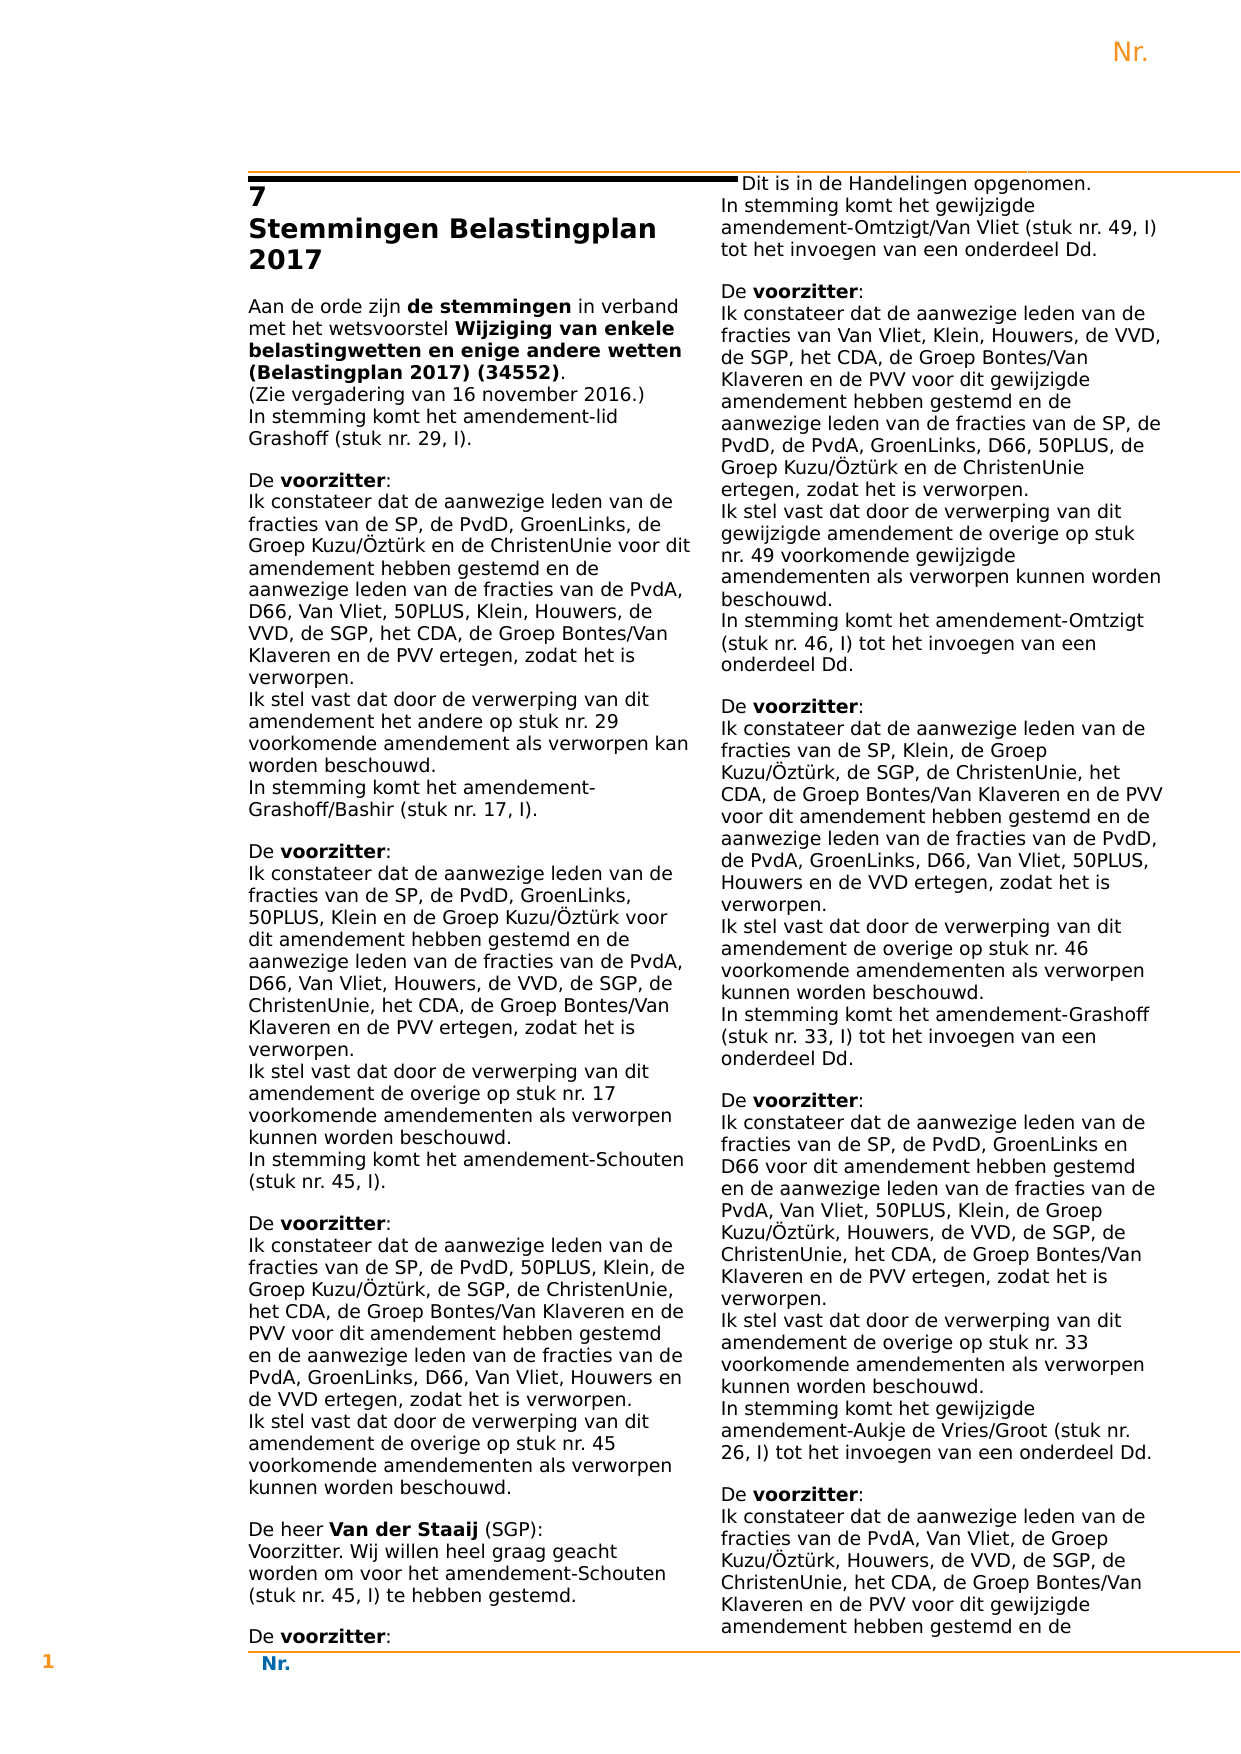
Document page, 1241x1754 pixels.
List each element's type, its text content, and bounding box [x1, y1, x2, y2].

text Ik constateer dat de aanwezige leden van de fracties van de SP, de PvdD, GroenLinks en D66 voor dit amendement hebben gestemd en de aanwezige leden van de fracties van de PvdA, Van Vliet, 50PLUS, Klein, de Groep Kuzu/Öztürk, Houwers, de VVD, de SGP, de ChristenUnie, het CDA, de Groep Bontes/Van Klaveren en de PVV ertegen, zodat het is verworpen. [721, 1112, 1163, 1310]
text (Zie vergadering van 16 november 2016.) [248, 383, 691, 406]
text Ik constateer dat de aanwezige leden van de fracties van de SP, Klein, de Groep Kuzu/Öztürk, de SGP, de ChristenUnie, het CDA, de Groep Bontes/Van Klaveren en de PVV voor dit amendement hebben gestemd en de aanwezige leden van de fracties van de PvdD, de PvdA, GroenLinks, D66, Van Vliet, 50PLUS, Houwers en de VVD ertegen, zodat het is verworpen. [721, 718, 1163, 916]
text In stemming komt het amendement-Omtzigt (stuk nr. 46, I) tot het invoegen van een onderdeel Dd. [721, 610, 1163, 676]
text Ik stel vast dat door de verwerping van dit gewijzigde amendement de overige op stuk nr. 49 voorkomende gewijzigde amendementen als verworpen kunnen worden beschouwd. [721, 501, 1163, 610]
text Ik constateer dat de aanwezige leden van de fracties van de PvdA, Van Vliet, de Groep Kuzu/Öztürk, Houwers, de VVD, de SGP, de ChristenUnie, het CDA, de Groep Bontes/Van Klaveren en de PVV voor dit gewijzigde amendement hebben gestemd en de [721, 1506, 1163, 1637]
text Ik stel vast dat door de verwerping van dit amendement de overige op stuk nr. 45 voorkomende amendementen als verworpen kunnen worden beschouwd. [248, 1411, 691, 1498]
text Ik constateer dat de aanwezige leden van de fracties van Van Vliet, Klein, Houwers, de VVD, de SGP, het CDA, de Groep Bontes/Van Klaveren en de PVV voor dit gewijzigde amendement hebben gestemd en de aanwezige leden van de fracties van de SP, de PvdD, de PvdA, GroenLinks, D66, 50PLUS, de Groep Kuzu/Öztürk en de ChristenUnie ertegen, zodat het is verworpen. [721, 303, 1163, 501]
text Ik constateer dat de aanwezige leden van de fracties van de SP, de PvdD, GroenLinks, de Groep Kuzu/Öztürk en de ChristenUnie voor dit amendement hebben gestemd en de aanwezige leden van de fracties van de PvdA, D66, Van Vliet, 50PLUS, Klein, Houwers, de VVD, de SGP, het CDA, de Groep Bontes/Van Klaveren en de PVV ertegen, zodat het is verworpen. [248, 491, 691, 689]
text Ik constateer dat de aanwezige leden van de fracties van de SP, de PvdD, GroenLinks, 50PLUS, Klein en de Groep Kuzu/Öztürk voor dit amendement hebben gestemd en de aanwezige leden van de fracties van de PvdA, D66, Van Vliet, Houwers, de VVD, de SGP, de ChristenUnie, het CDA, de Groep Bontes/Van Klaveren en de PVV ertegen, zodat het is verworpen. [248, 863, 691, 1061]
text In stemming komt het amendement-Schouten (stuk nr. 45, I). [248, 1149, 691, 1193]
text In stemming komt het amendement-lid Grashoff (stuk nr. 29, I). [248, 406, 691, 449]
text De voorzitter: [721, 1484, 1163, 1506]
text De voorzitter: [248, 1213, 691, 1235]
text De voorzitter: [721, 1090, 1163, 1112]
text Dit is in de Handelingen opgenomen. [721, 173, 1163, 195]
title 7 Stemmingen Belastingplan 2017 [248, 182, 691, 276]
text De voorzitter: [248, 1626, 691, 1648]
text In stemming komt het amendement-Grashoff (stuk nr. 33, I) tot het invoegen van een onderdeel Dd. [721, 1004, 1163, 1070]
text De voorzitter: [721, 696, 1163, 718]
text Voorzitter. Wij willen heel graag geacht worden om voor het amendement-Schouten (stuk nr. 45, I) te hebben gestemd. [248, 1541, 691, 1606]
text In stemming komt het gewijzigde amendement-Aukje de Vries/Groot (stuk nr. 26, I) tot het invoegen van een onderdeel Dd. [721, 1398, 1163, 1464]
text De voorzitter: [248, 469, 691, 491]
text Ik stel vast dat door de verwerping van dit amendement het andere op stuk nr. 29 voorkomende amendement als verworpen kan worden beschouwd. [248, 689, 691, 777]
text Ik stel vast dat door de verwerping van dit amendement de overige op stuk nr. 17 voorkomende amendementen als verworpen kunnen worden beschouwd. [248, 1061, 691, 1149]
text In stemming komt het amendement-Grashoff/Bashir (stuk nr. 17, I). [248, 777, 691, 821]
text Ik stel vast dat door de verwerping van dit amendement de overige op stuk nr. 33 voorkomende amendementen als verworpen kunnen worden beschouwd. [721, 1310, 1163, 1398]
text Ik stel vast dat door de verwerping van dit amendement de overige op stuk nr. 46 voorkomende amendementen als verworpen kunnen worden beschouwd. [721, 916, 1163, 1004]
text De heer Van der Staaij (SGP): [248, 1518, 691, 1541]
text In stemming komt het gewijzigde amendement-Omtzigt/Van Vliet (stuk nr. 49, I) tot het invoegen van een onderdeel Dd. [721, 195, 1163, 261]
text Ik constateer dat de aanwezige leden van de fracties van de SP, de PvdD, 50PLUS, Klein, de Groep Kuzu/Öztürk, de SGP, de ChristenUnie, het CDA, de Groep Bontes/Van Klaveren en de PVV voor dit amendement hebben gestemd en de aanwezige leden van de fracties van de PvdA, GroenLinks, D66, Van Vliet, Houwers en de VVD ertegen, zodat het is verworpen. [248, 1235, 691, 1411]
text Aan de orde zijn de stemmingen in verband met het wetsvoorstel Wijziging van enkele belastingwetten en enige andere wetten (Belastingplan 2017) (34552). [248, 296, 691, 383]
text De voorzitter: [721, 281, 1163, 303]
text De voorzitter: [248, 841, 691, 863]
